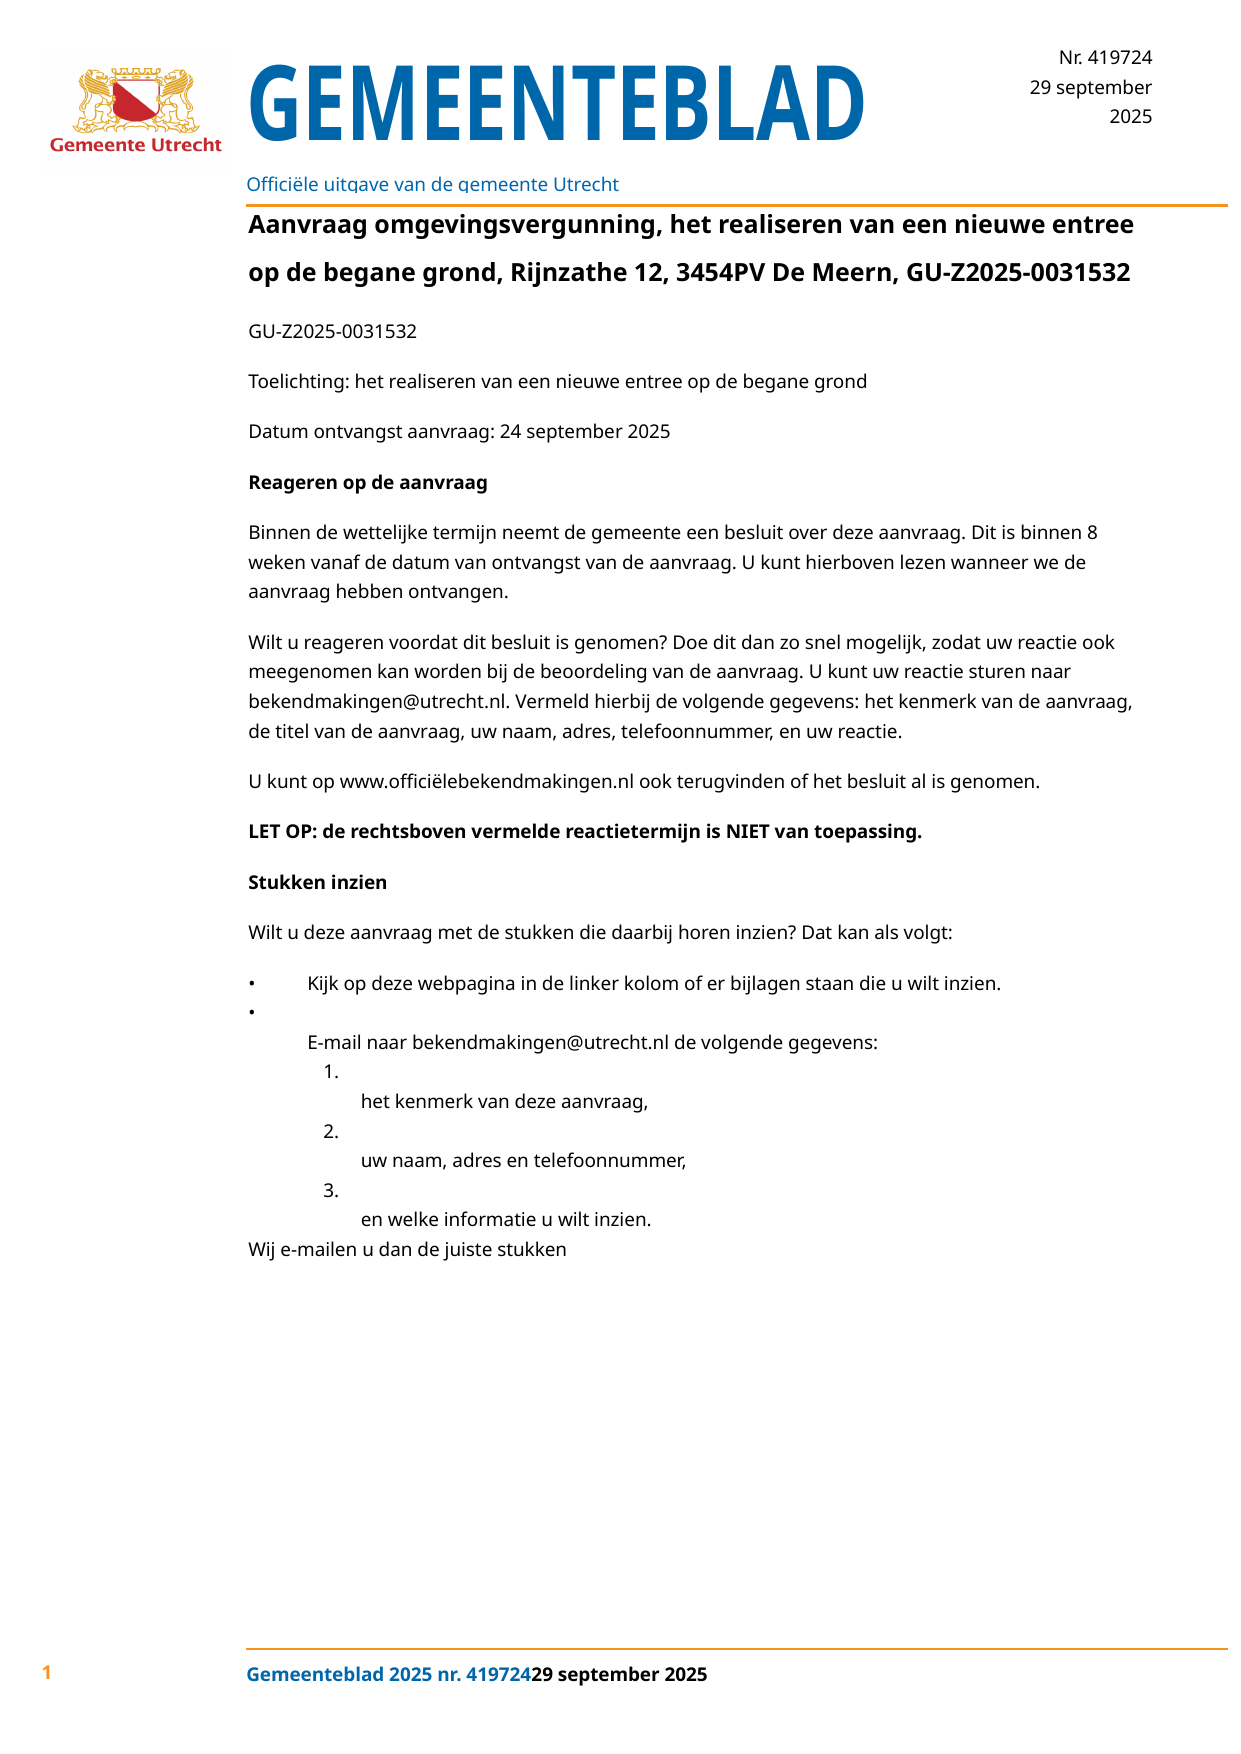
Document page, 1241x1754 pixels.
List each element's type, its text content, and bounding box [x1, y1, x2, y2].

picture [41, 47, 231, 172]
text Wilt u reageren voordat dit besluit is genomen? Doe dit dan zo snel mogelijk, zodat uw reactie ook meegenomen kan worden bij de beoordeling van de aanvraag. U kunt uw reactie sturen naar bekendmakingen@utrecht.nl. Vermeld hierbij de volgende gegevens: het kenmerk van de aanvraag, de titel van de aanvraag, uw naam, adres, telefoonnummer, en uw reactie. [248, 629, 1152, 744]
list en welke informatie u wilt inzien. [323, 1207, 1152, 1232]
list E-mail naar bekendmakingen@utrecht.nl de volgende gegevens: [248, 1029, 1152, 1055]
text Wij e-mailen u dan de juiste stukken [248, 1236, 1152, 1262]
text Reageren op de aanvraag [248, 469, 1152, 495]
text Toelichting: het realiseren van een nieuwe entree op de begane grond [248, 368, 1152, 394]
text Wilt u deze aanvraag met de stukken die daarbij horen inzien? Dat kan als volgt: [248, 919, 1152, 945]
text Binnen de wettelijke termijn neemt de gemeente een besluit over deze aanvraag. Dit is binnen 8 weken vanaf de datum van ontvangst van de aanvraag. U kunt hierboven lezen wanneer we de aanvraag hebben ontvangen. [248, 519, 1152, 604]
text Stukken inzien [248, 869, 1152, 895]
text U kunt op www.officiëlebekendmakingen.nl ook terugvinden of het besluit al is genomen. [248, 768, 1152, 794]
text GU-Z2025-0031532 [248, 318, 1152, 344]
list het kenmerk van deze aanvraag, [323, 1088, 1152, 1114]
text Aanvraag omgevingsvergunning, het realiseren van een nieuwe entree op de begane grond, Rijnzathe 12, 3454PV De Meern, GU-Z2025-0031532 [248, 207, 1152, 288]
list uw naam, adres en telefoonnummer, [323, 1147, 1152, 1173]
text LET OP: de rechtsboven vermelde reactietermijn is NIET van toepassing. [248, 819, 1152, 844]
text Datum ontvangst aanvraag: 24 september 2025 [248, 419, 1152, 444]
list Kijk op deze webpagina in de linker kolom of er bijlagen staan die u wilt inzien. [248, 970, 1152, 996]
